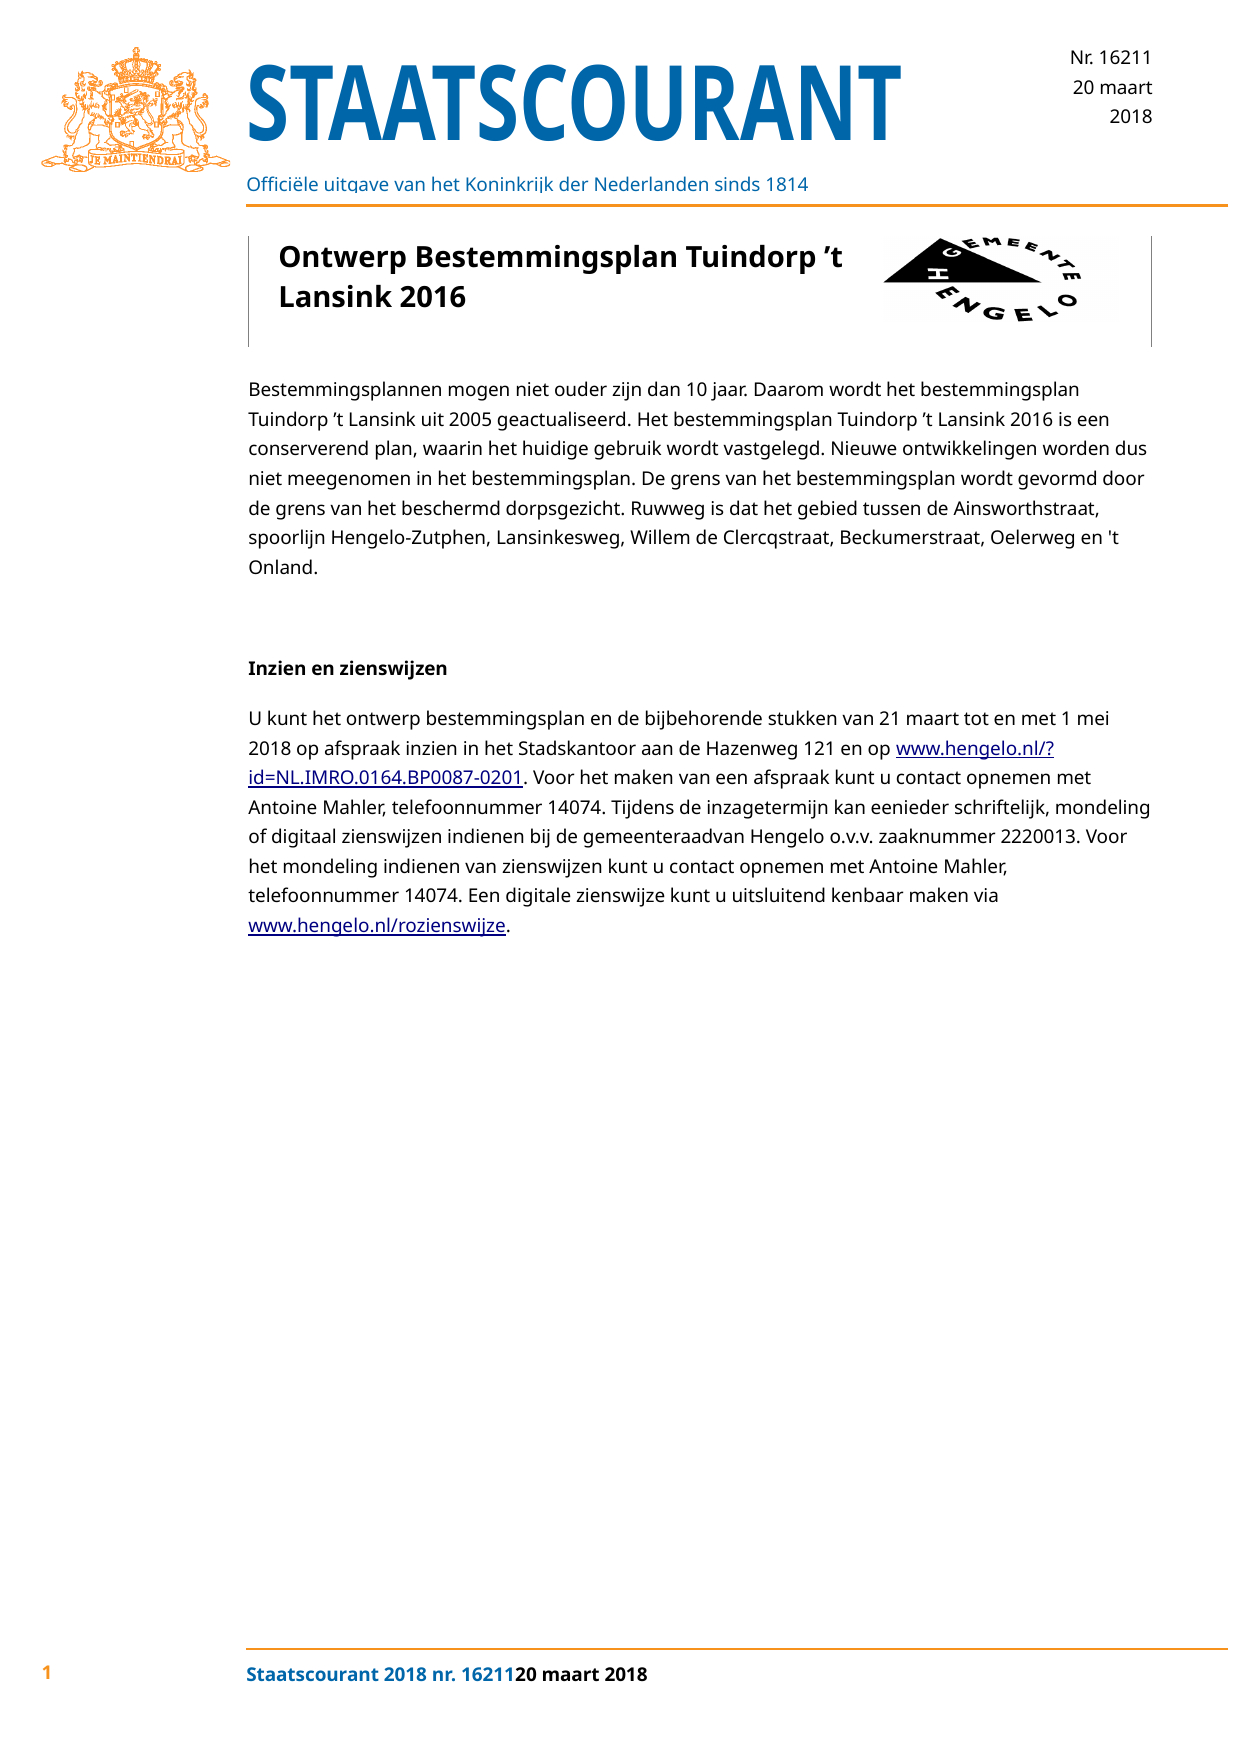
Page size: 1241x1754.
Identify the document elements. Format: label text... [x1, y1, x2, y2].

text Bestemmingsplannen mogen niet ouder zijn dan 10 jaar. Daarom wordt het bestemmingsplan Tuindorp ’t Lansink uit 2005 geactualiseerd. Het bestemmingsplan Tuindorp ’t Lansink 2016 is een conserverend plan, waarin het huidige gebruik wordt vastgelegd. Nieuwe ontwikkelingen worden dus niet meegenomen in het bestemmingsplan. De grens van het bestemmingsplan wordt gevormd door de grens van het beschermd dorpsgezicht. Ruwweg is dat het gebied tussen de Ainsworthstraat, spoorlijn Hengelo-Zutphen, Lansinkesweg, Willem de Clercqstraat, Beckumerstraat, Oelerweg en 't Onland. [248, 376, 1152, 580]
text U kunt het ontwerp bestemmingsplan en de bijbehorende stukken van 21 maart tot en met 1 mei 2018 op afspraak inzien in het Stadskantoor aan de Hazenweg 121 en op www.hengelo.nl/?id=NL.IMRO.0164.BP0087-0201. Voor het maken van een afspraak kunt u contact opnemen met Antoine Mahler, telefoonnummer 14074. Tijdens de inzagetermijn kan eenieder schriftelijk, mondeling of digitaal zienswijzen indienen bij de gemeenteraadvan Hengelo o.v.v. zaaknummer 2220013. Voor het mondeling indienen van zienswijzen kunt u contact opnemen met Antoine Mahler, telefoonnummer 14074. Een digitale zienswijze kunt u uitsluitend kenbaar maken via www.hengelo.nl/rozienswijze. [248, 705, 1152, 938]
table_header [850, 236, 1151, 347]
picture [882, 236, 1119, 322]
table_header Ontwerp Bestemmingsplan Tuindorp ’t Lansink 2016 [249, 236, 850, 347]
text Inzien en zienswijzen [248, 655, 1152, 681]
picture [41, 47, 231, 172]
